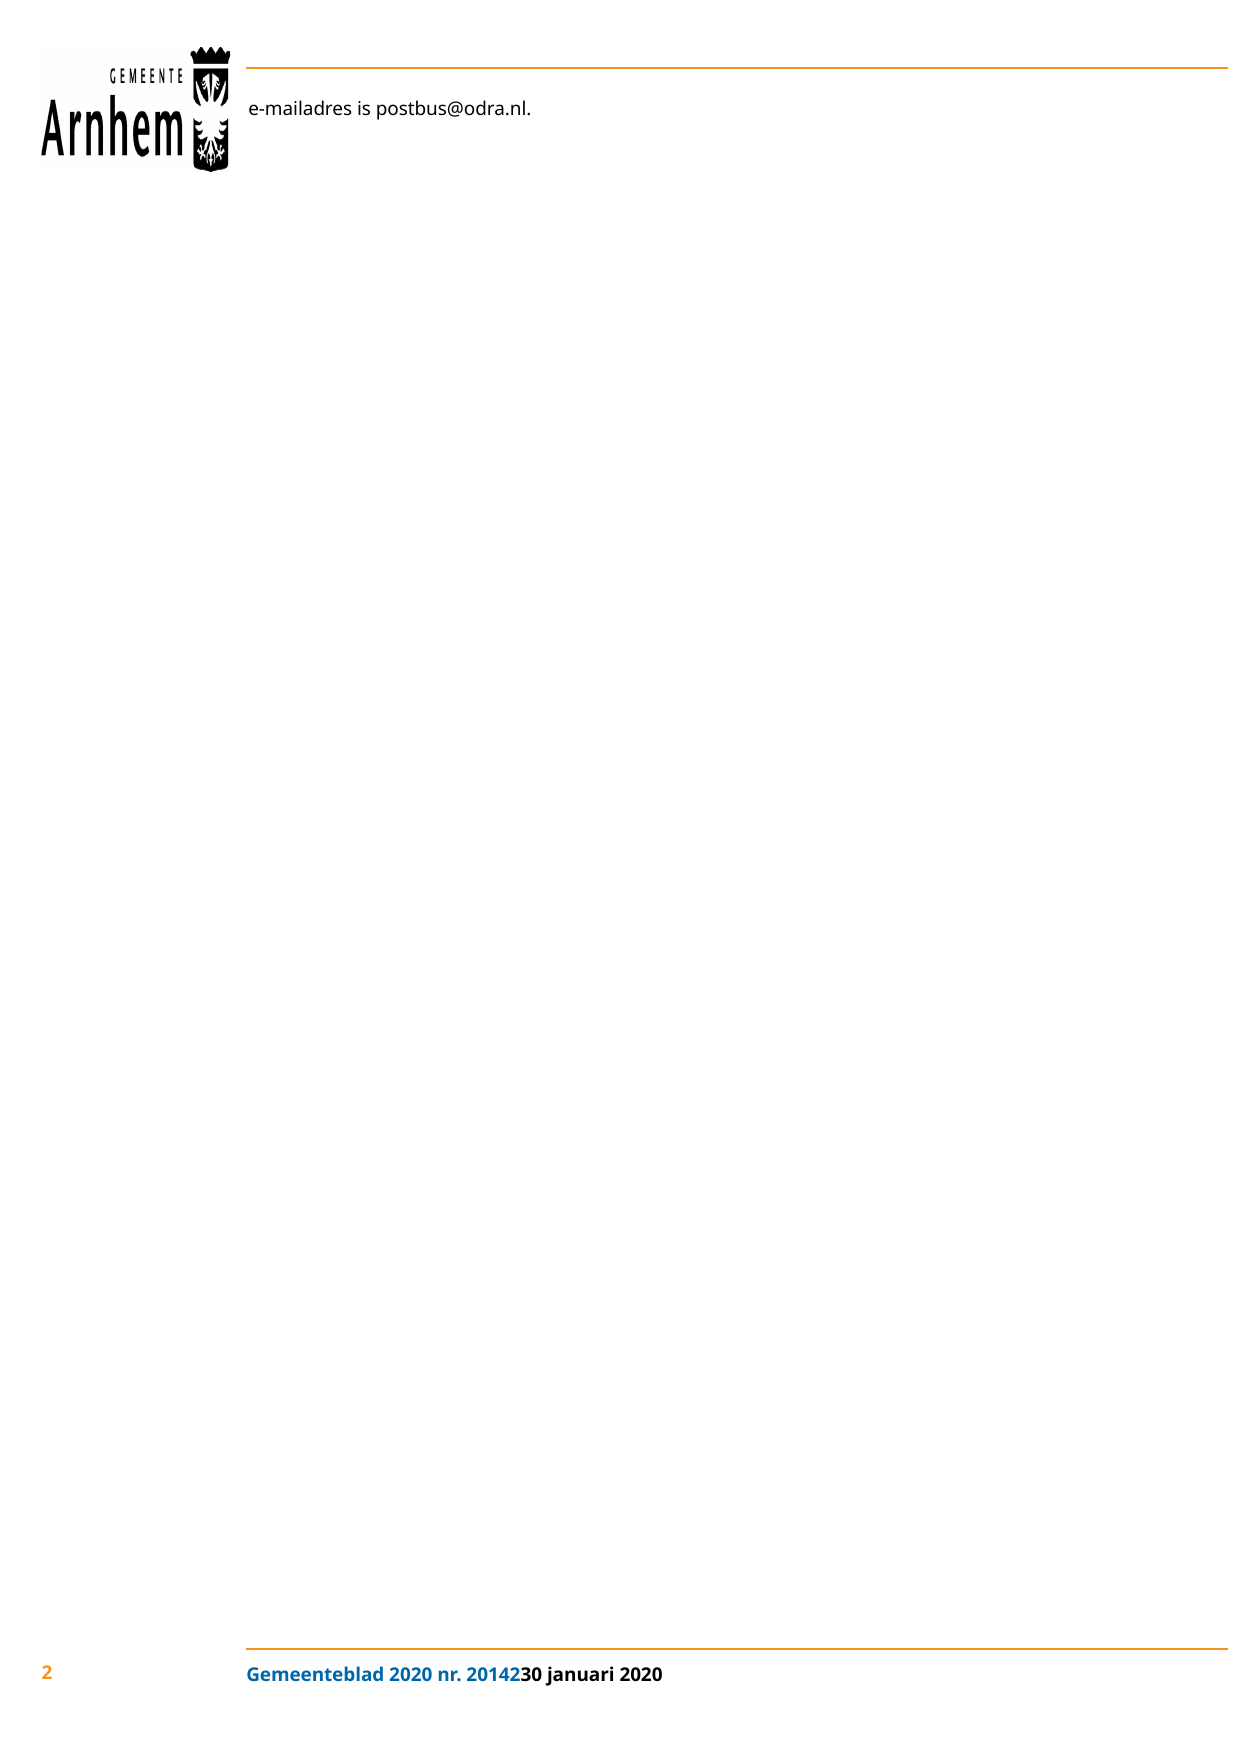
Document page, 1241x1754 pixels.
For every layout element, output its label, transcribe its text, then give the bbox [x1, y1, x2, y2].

picture [41, 47, 231, 172]
text e-mailadres is postbus@odra.nl. [248, 95, 1152, 121]
